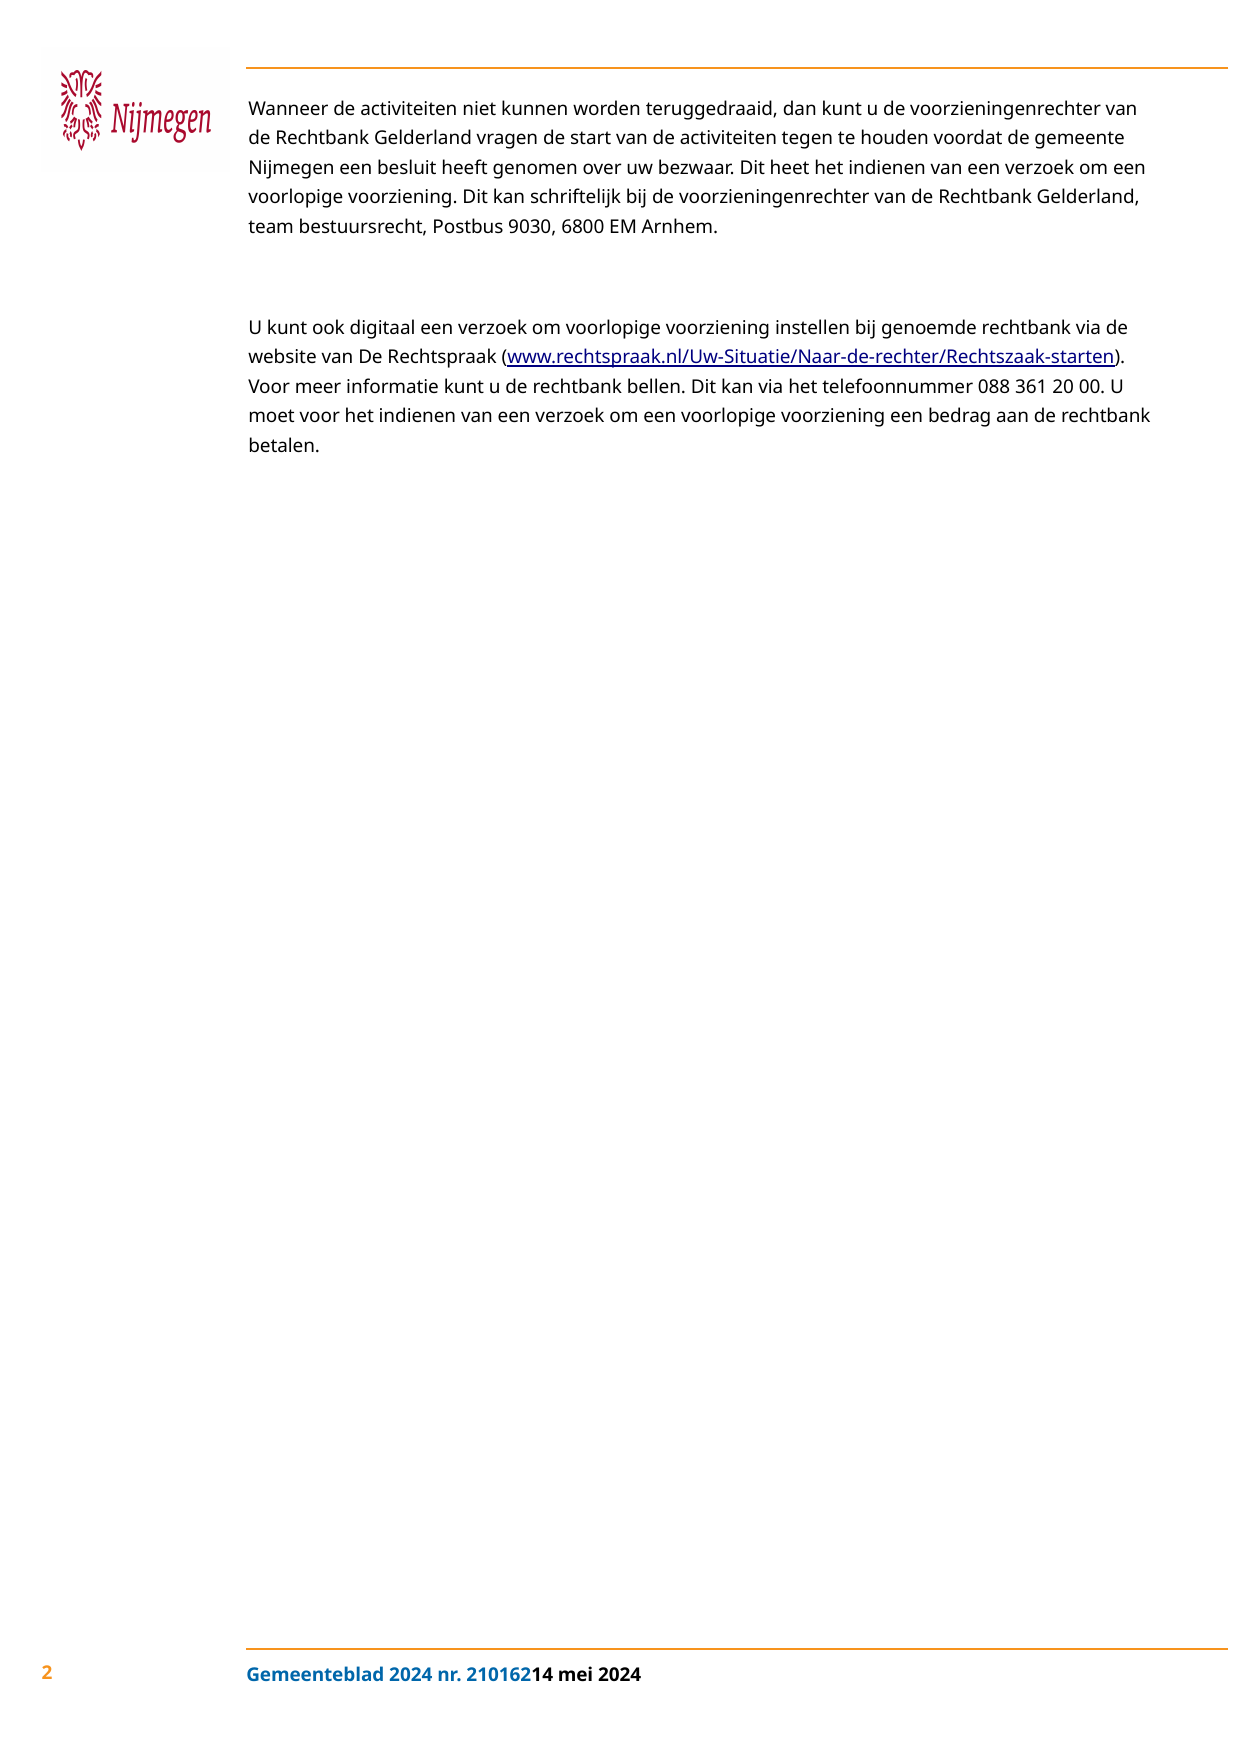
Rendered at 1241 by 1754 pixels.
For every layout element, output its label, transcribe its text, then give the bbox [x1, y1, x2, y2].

picture [41, 47, 231, 172]
text U kunt ook digitaal een verzoek om voorlopige voorziening instellen bij genoemde rechtbank via de website van De Rechtspraak (www.rechtspraak.nl/Uw-Situatie/Naar-de-rechter/Rechtszaak-starten). Voor meer informatie kunt u de rechtbank bellen. Dit kan via het telefoonnummer 088 361 20 00. U moet voor het indienen van een verzoek om een voorlopige voorziening een bedrag aan de rechtbank betalen. [248, 314, 1152, 458]
text Wanneer de activiteiten niet kunnen worden teruggedraaid, dan kunt u de voorzieningenrechter van de Rechtbank Gelderland vragen de start van de activiteiten tegen te houden voordat de gemeente Nijmegen een besluit heeft genomen over uw bezwaar. Dit heet het indienen van een verzoek om een voorlopige voorziening. Dit kan schriftelijk bij de voorzieningenrechter van de Rechtbank Gelderland, team bestuursrecht, Postbus 9030, 6800 EM Arnhem. [248, 95, 1152, 239]
